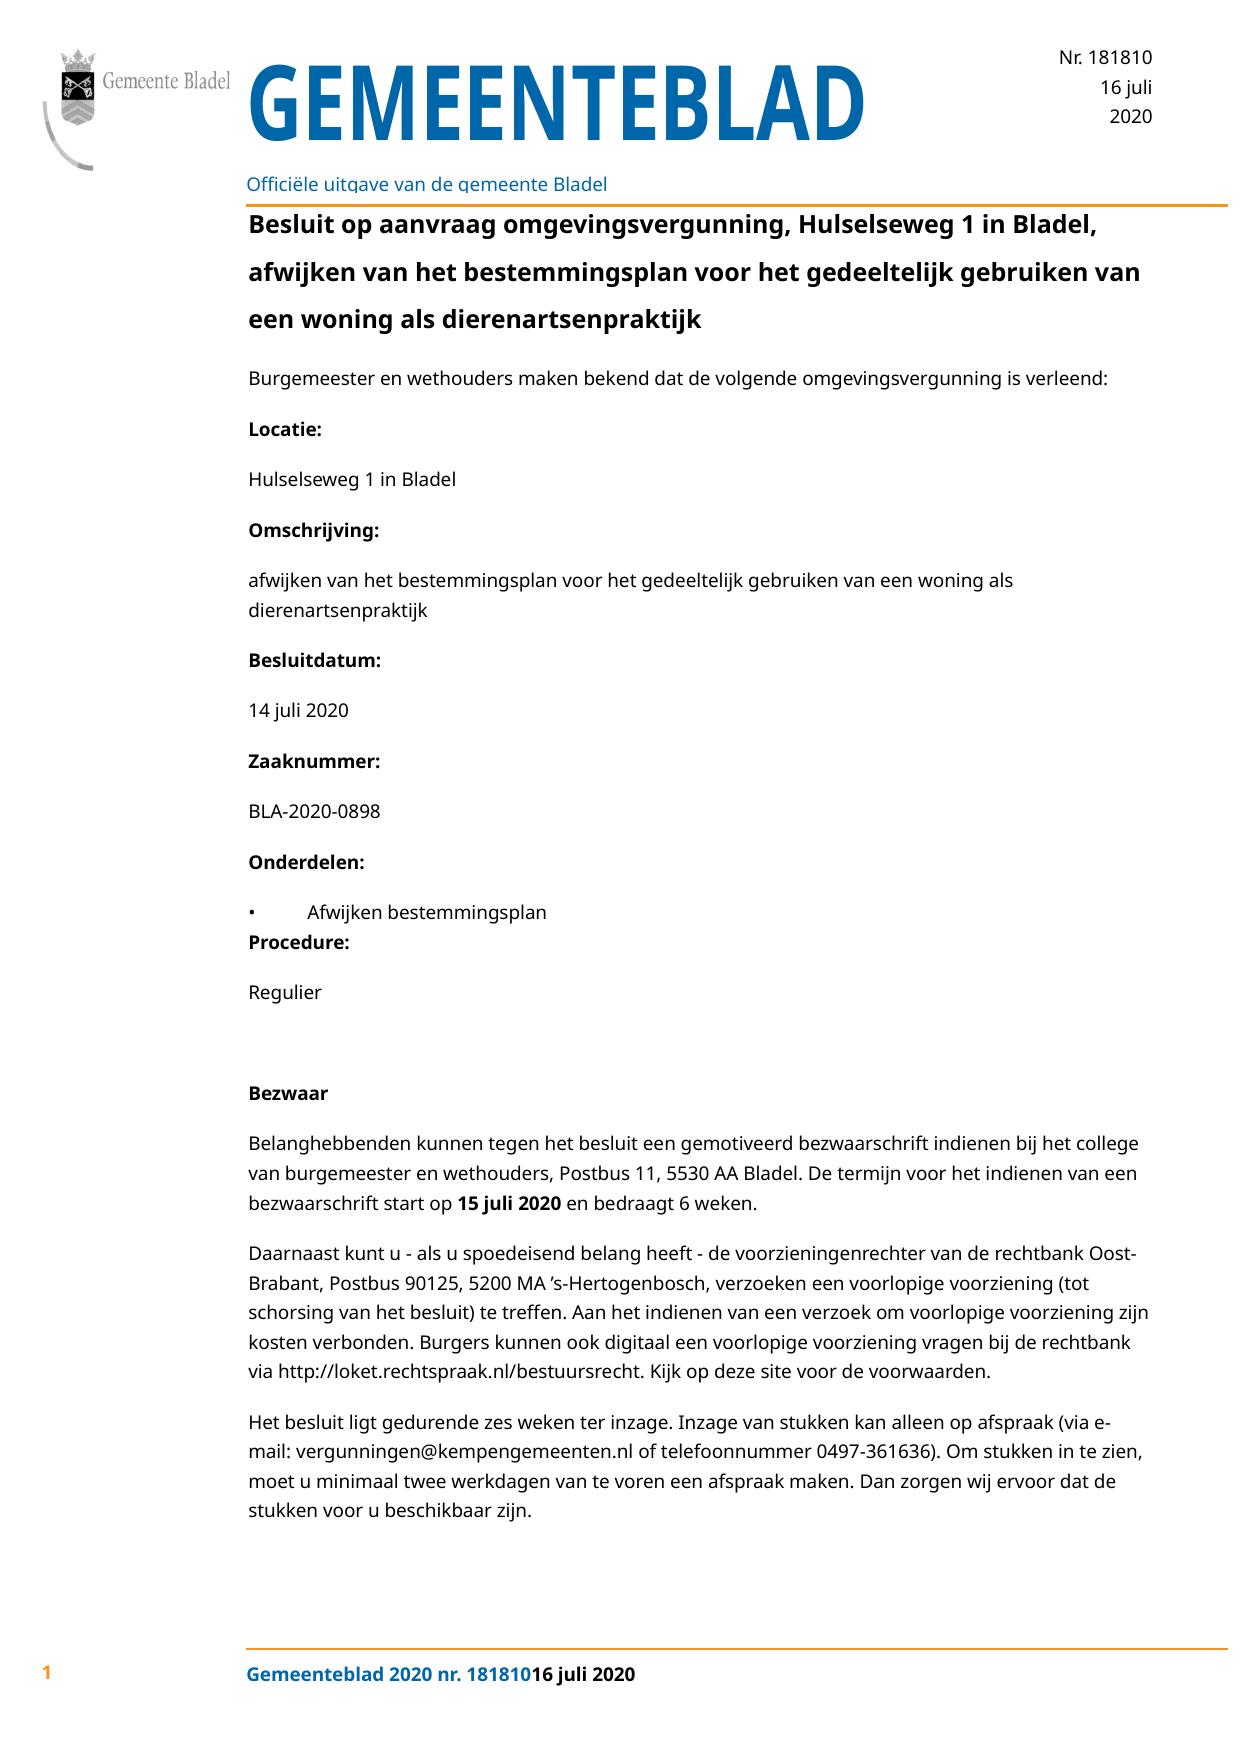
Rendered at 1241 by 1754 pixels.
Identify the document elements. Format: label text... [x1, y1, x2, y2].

text 14 juli 2020 [248, 698, 1152, 723]
text Belanghebbenden kunnen tegen het besluit een gemotiveerd bezwaarschrift indienen bij het college van burgemeester en wethouders, Postbus 11, 5530 AA Bladel. De termijn voor het indienen van een bezwaarschrift start op 15 juli 2020 en bedraagt 6 weken. [248, 1131, 1152, 1215]
text Daarnaast kunt u - als u spoedeisend belang heeft - de voorzieningenrechter van de rechtbank Oost-Brabant, Postbus 90125, 5200 MA ’s-Hertogenbosch, verzoeken een voorlopige voorziening (tot schorsing van het besluit) te treffen. Aan het indienen van een verzoek om voorlopige voorziening zijn kosten verbonden. Burgers kunnen ook digitaal een voorlopige voorziening vragen bij de rechtbank via http://loket.rechtspraak.nl/bestuursrecht. Kijk op deze site voor de voorwaarden. [248, 1240, 1152, 1384]
text Locatie: [248, 416, 1152, 442]
text Besluitdatum: [248, 647, 1152, 673]
text Bezwaar [248, 1080, 1152, 1106]
text Zaaknummer: [248, 748, 1152, 774]
text Besluit op aanvraag omgevingsvergunning, Hulselseweg 1 in Bladel, afwijken van het bestemmingsplan voor het gedeeltelijk gebruiken van een woning als dierenartsenpraktijk [248, 207, 1152, 336]
text Burgemeester en wethouders maken bekend dat de volgende omgevingsvergunning is verleend: [248, 366, 1152, 391]
text BLA-2020-0898 [248, 798, 1152, 824]
text Onderdelen: [248, 849, 1152, 874]
picture [41, 47, 231, 172]
text Regulier [248, 979, 1152, 1005]
text Het besluit ligt gedurende zes weken ter inzage. Inzage van stukken kan alleen op afspraak (via e-mail: vergunningen@kempengemeenten.nl of telefoonnummer 0497-361636). Om stukken in te zien, moet u minimaal twee werkdagen van te voren een afspraak maken. Dan zorgen wij ervoor dat de stukken voor u beschikbaar zijn. [248, 1409, 1152, 1523]
text afwijken van het bestemmingsplan voor het gedeeltelijk gebruiken van een woning als dierenartsenpraktijk [248, 567, 1152, 622]
text Omschrijving: [248, 517, 1152, 542]
text Hulselseweg 1 in Bladel [248, 466, 1152, 492]
text Procedure: [248, 929, 1152, 954]
list Afwijken bestemmingsplan [248, 899, 1152, 925]
